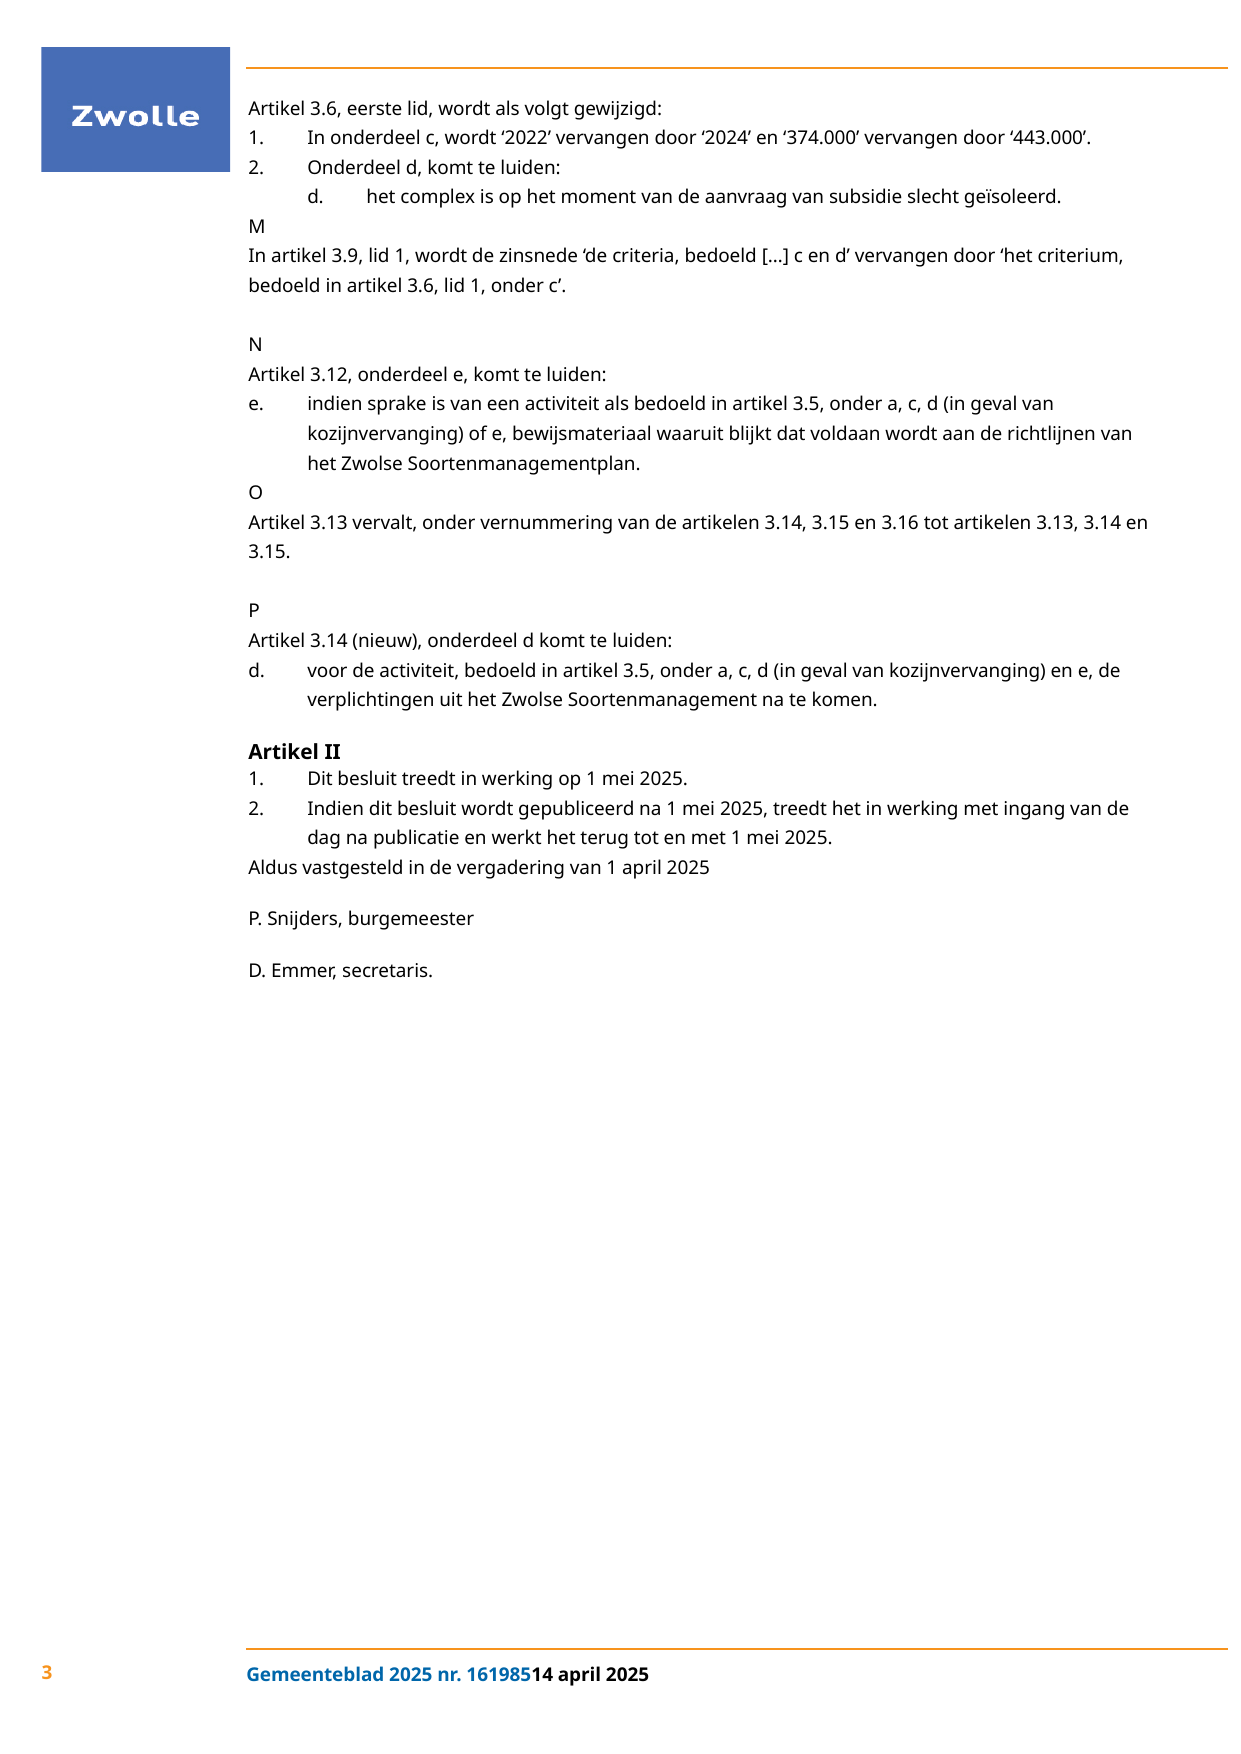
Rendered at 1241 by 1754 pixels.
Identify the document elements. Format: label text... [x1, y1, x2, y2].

text Artikel 3.13 vervalt, onder vernummering van de artikelen 3.14, 3.15 en 3.16 tot artikelen 3.13, 3.14 en 3.15. [248, 509, 1152, 564]
list Indien dit besluit wordt gepubliceerd na 1 mei 2025, treedt het in werking met ingang van de dag na publicatie en werkt het terug tot en met 1 mei 2025. [248, 795, 1152, 850]
text P [248, 598, 1152, 623]
text In artikel 3.9, lid 1, wordt de zinsnede ‘de criteria, bedoeld […] c en d’ vervangen door ‘het criterium, bedoeld in artikel 3.6, lid 1, onder c’. [248, 243, 1152, 298]
picture [41, 47, 231, 172]
list In onderdeel c, wordt ‘2022’ vervangen door ‘2024’ en ‘374.000’ vervangen door ‘443.000’. [248, 124, 1152, 150]
text Artikel 3.12, onderdeel e, komt te luiden: [248, 361, 1152, 387]
text M [248, 213, 1152, 239]
list voor de activiteit, bedoeld in artikel 3.5, onder a, c, d (in geval van kozijnvervanging) en e, de verplichtingen uit het Zwolse Soortenmanagement na te komen. [248, 657, 1152, 712]
text P. Snijders, burgemeester [248, 906, 1152, 931]
text Artikel 3.14 (nieuw), onderdeel d komt te luiden: [248, 627, 1152, 653]
text N [248, 331, 1152, 357]
list Dit besluit treedt in werking op 1 mei 2025. [248, 765, 1152, 791]
text Artikel II [248, 737, 1152, 765]
text O [248, 479, 1152, 505]
list het complex is op het moment van de aanvraag van subsidie slecht geïsoleerd. [307, 183, 1152, 209]
text Artikel 3.6, eerste lid, wordt als volgt gewijzigd: [248, 95, 1152, 121]
list Onderdeel d, komt te luiden: [248, 154, 1152, 180]
list indien sprake is van een activiteit als bedoeld in artikel 3.5, onder a, c, d (in geval van kozijnvervanging) of e, bewijsmateriaal waaruit blijkt dat voldaan wordt aan de richtlijnen van het Zwolse Soortenmanagementplan. [248, 391, 1152, 476]
text Aldus vastgesteld in de vergadering van 1 april 2025 [248, 854, 1152, 880]
text D. Emmer, secretaris. [248, 957, 1152, 983]
